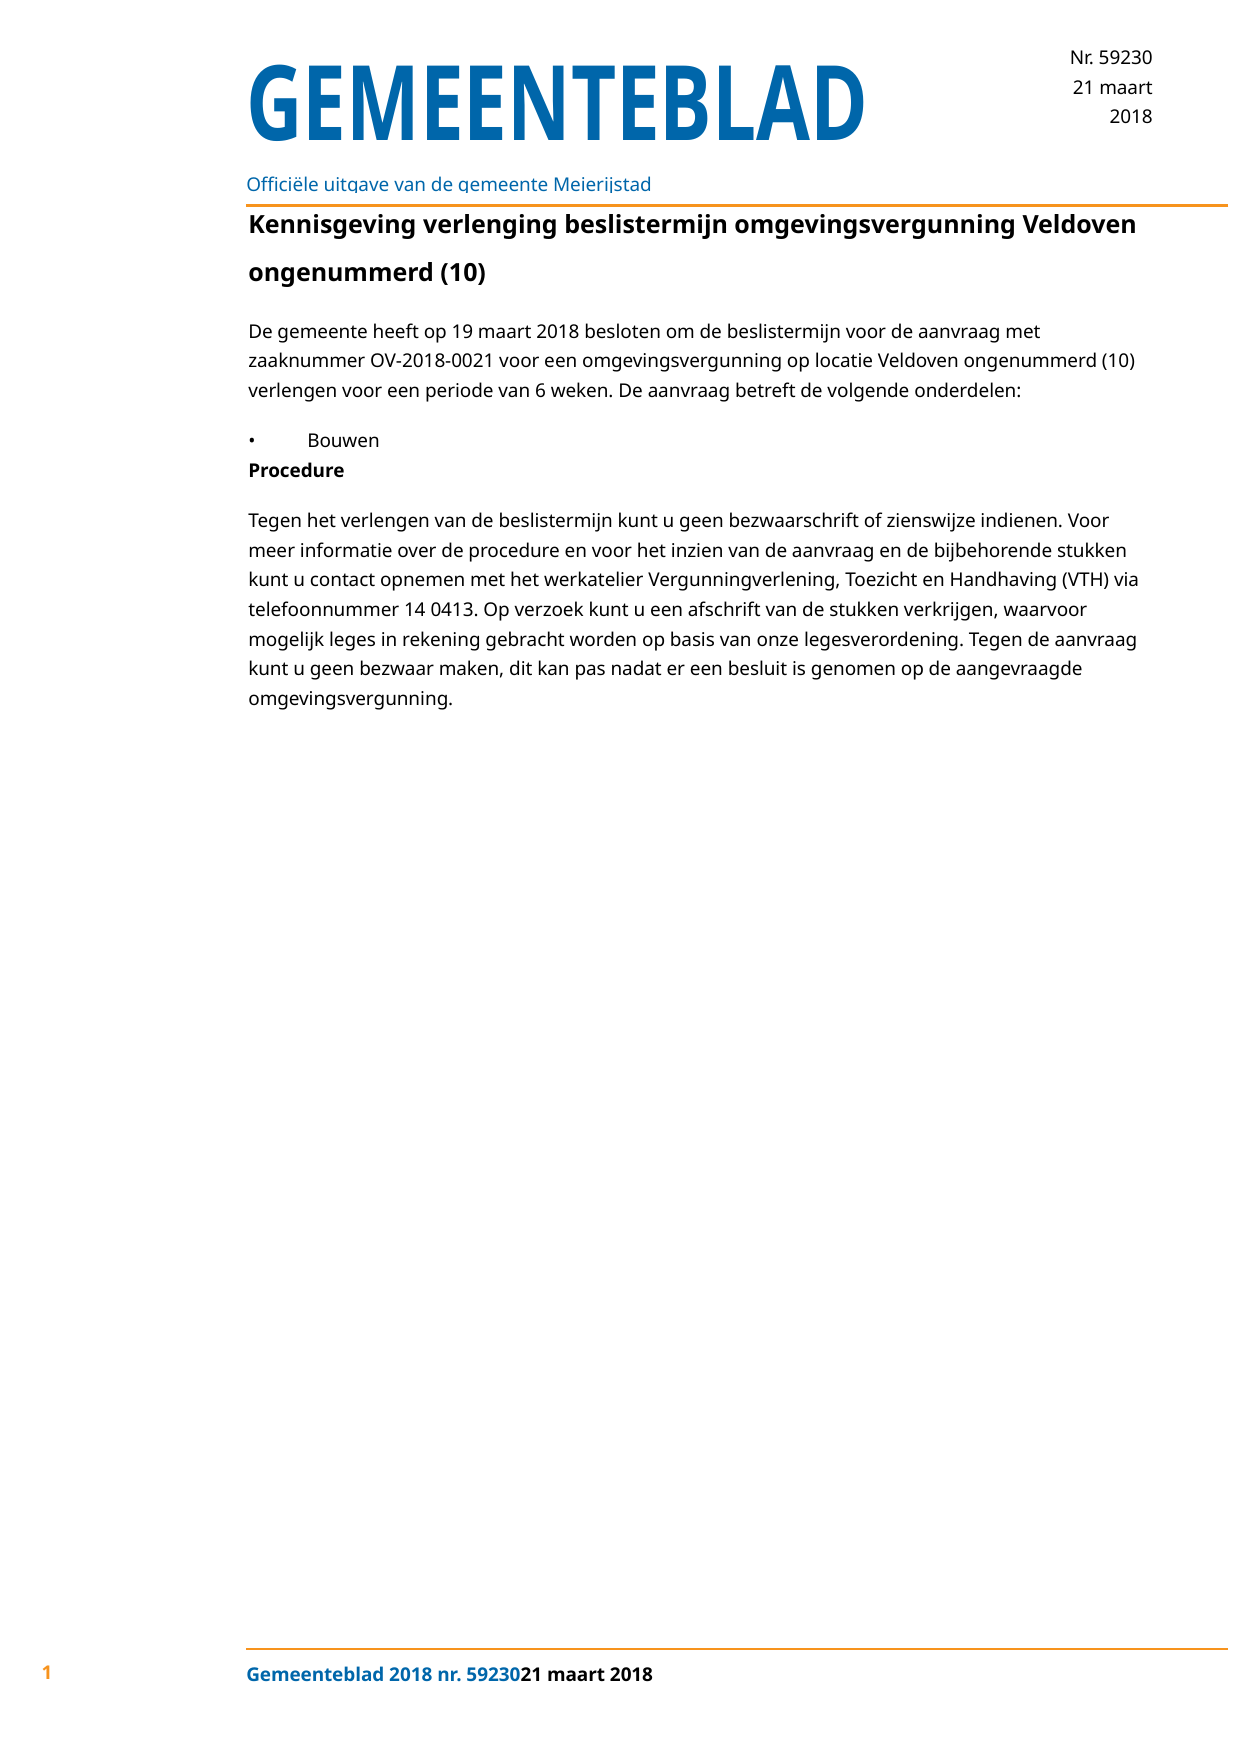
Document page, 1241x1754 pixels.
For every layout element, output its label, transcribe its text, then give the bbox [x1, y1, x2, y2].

list Bouwen [248, 427, 1152, 453]
text Procedure [248, 457, 1152, 483]
picture [41, 47, 231, 172]
text Kennisgeving verlenging beslistermijn omgevingsvergunning Veldoven ongenummerd (10) [248, 207, 1152, 288]
text Tegen het verlengen van de beslistermijn kunt u geen bezwaarschrift of zienswijze indienen. Voor meer informatie over de procedure en voor het inzien van de aanvraag en de bijbehorende stukken kunt u contact opnemen met het werkatelier Vergunningverlening, Toezicht en Handhaving (VTH) via telefoonnummer 14 0413. Op verzoek kunt u een afschrift van de stukken verkrijgen, waarvoor mogelijk leges in rekening gebracht worden op basis van onze legesverordening. Tegen de aanvraag kunt u geen bezwaar maken, dit kan pas nadat er een besluit is genomen op de aangevraagde omgevingsvergunning. [248, 507, 1152, 711]
text De gemeente heeft op 19 maart 2018 besloten om de beslistermijn voor de aanvraag met zaaknummer OV-2018-0021 voor een omgevingsvergunning op locatie Veldoven ongenummerd (10) verlengen voor een periode van 6 weken. De aanvraag betreft de volgende onderdelen: [248, 318, 1152, 403]
